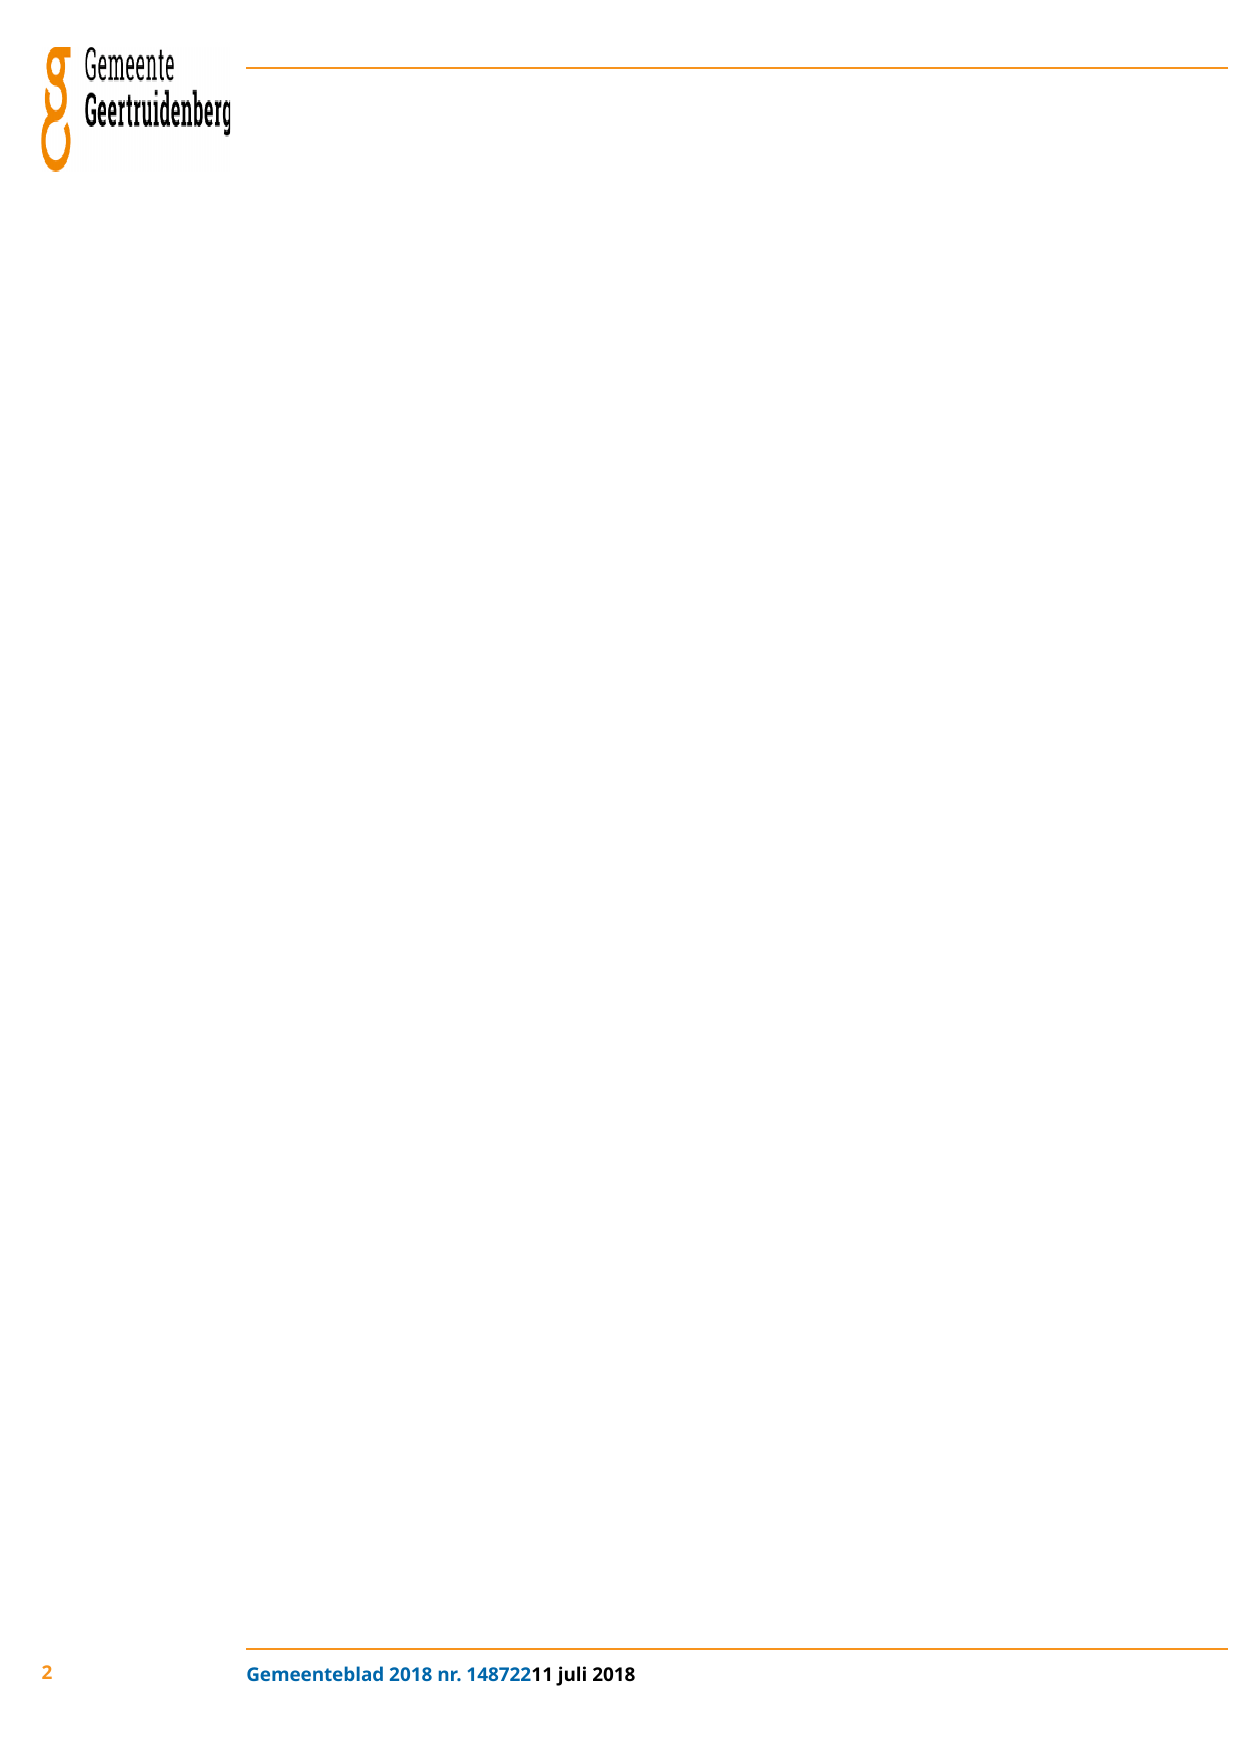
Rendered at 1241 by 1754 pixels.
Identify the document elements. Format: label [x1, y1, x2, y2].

picture [41, 47, 231, 172]
